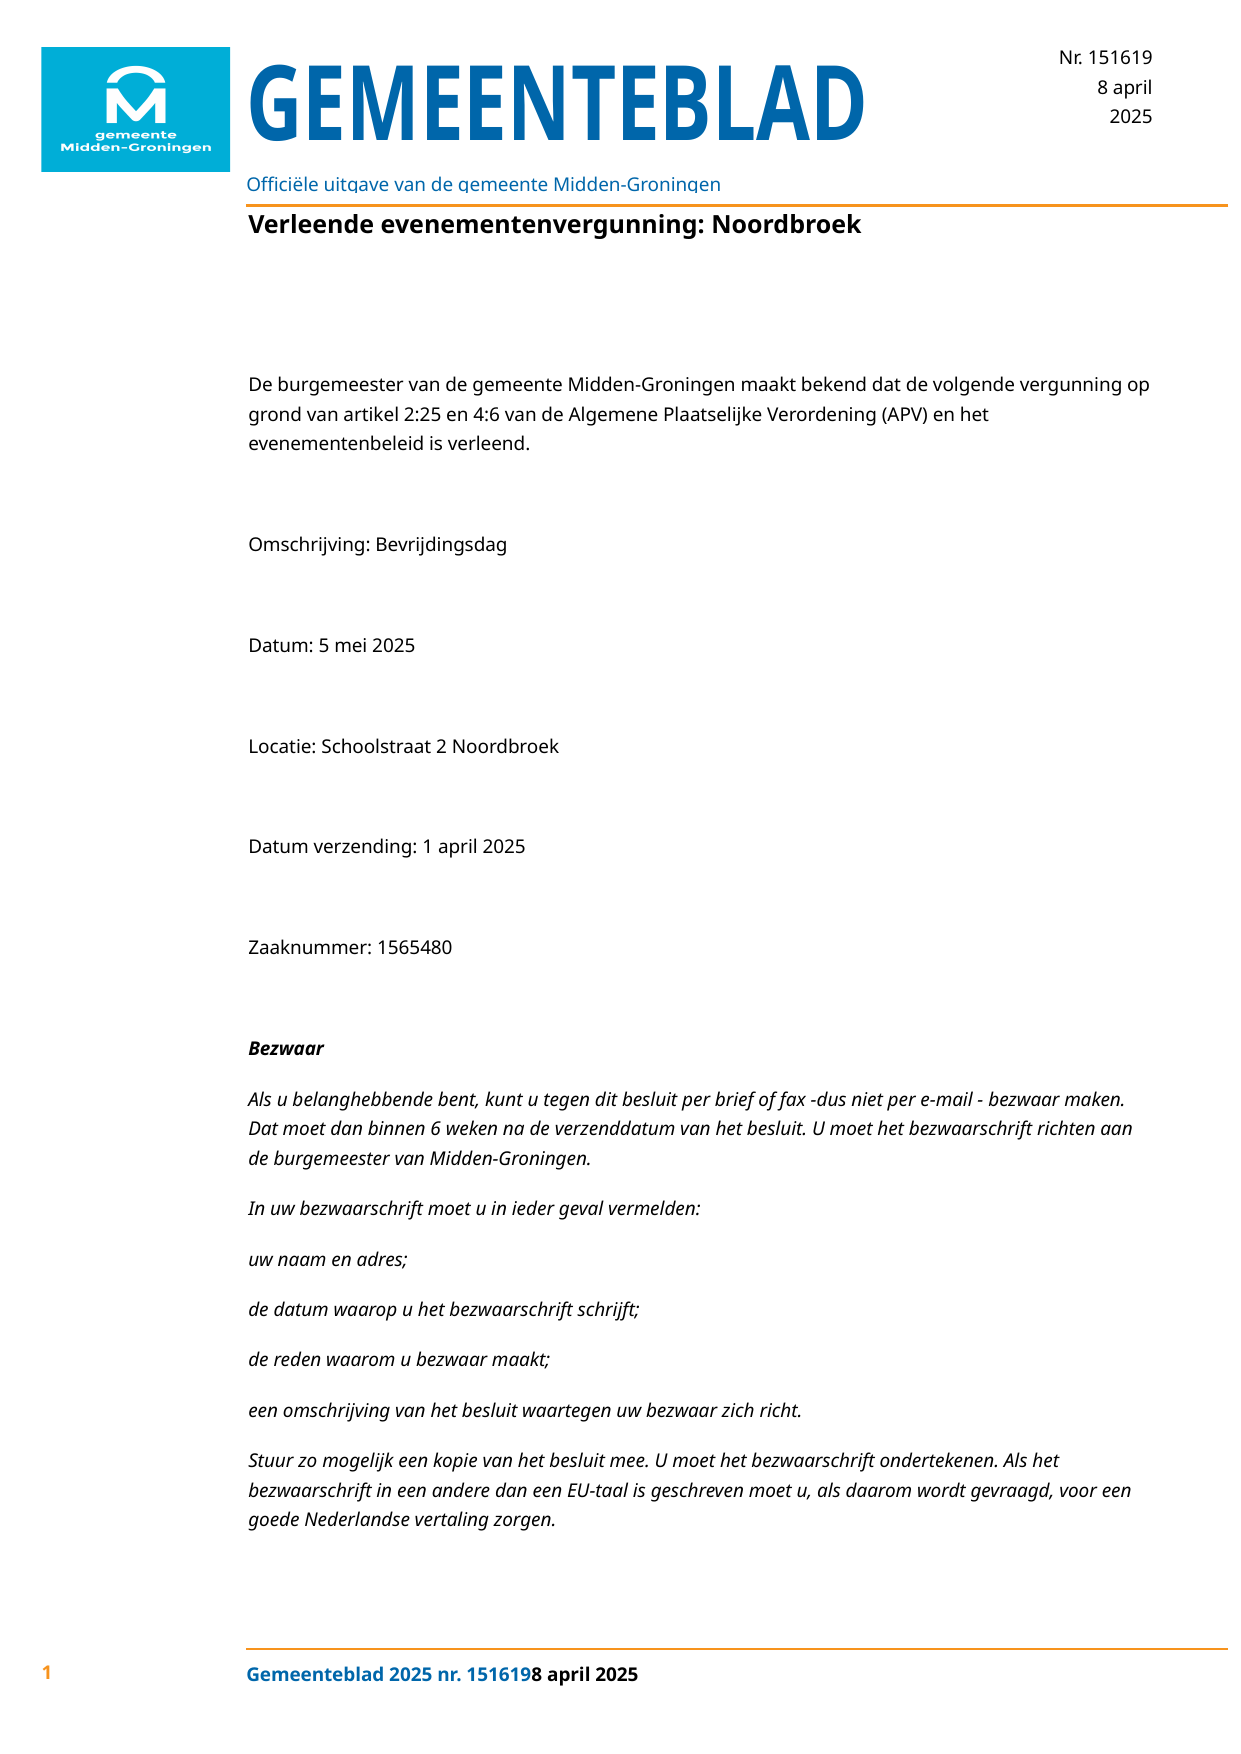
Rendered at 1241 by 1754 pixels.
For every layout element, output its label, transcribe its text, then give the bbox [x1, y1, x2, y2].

text Bezwaar [248, 1035, 1152, 1061]
text uw naam en adres; [248, 1246, 1152, 1271]
text een omschrijving van het besluit waartegen uw bezwaar zich richt. [248, 1397, 1152, 1423]
text Verleende evenementenvergunning: Noordbroek [248, 207, 1152, 241]
picture [108, 66, 164, 82]
text Omschrijving: Bevrijdingsdag [248, 531, 1152, 557]
picture [184, 146, 190, 153]
text In uw bezwaarschrift moet u in ieder geval vermelden: [248, 1195, 1152, 1221]
picture [107, 89, 165, 122]
text Datum: 5 mei 2025 [248, 632, 1152, 658]
text Locatie: Schoolstraat 2 Noordbroek [248, 733, 1152, 758]
text Stuur zo mogelijk een kopie van het besluit mee. U moet het bezwaarschrift ondertekenen. Als het bezwaarschrift in een andere dan een EU-taal is geschreven moet u, als daarom wordt gevraagd, voor een goede Nederlandse vertaling zorgen. [248, 1447, 1152, 1532]
text Als u belanghebbende bent, kunt u tegen dit besluit per brief of fax -dus niet per e-mail - bezwaar maken. Dat moet dan binnen 6 weken na de verzenddatum van het besluit. U moet het bezwaarschrift richten aan de burgemeester van Midden-Groningen. [248, 1086, 1152, 1171]
text Zaaknummer: 1565480 [248, 934, 1152, 960]
text Datum verzending: 1 april 2025 [248, 834, 1152, 859]
text De burgemeester van de gemeente Midden-Groningen maakt bekend dat de volgende vergunning op grond van artikel 2:25 en 4:6 van de Algemene Plaatselijke Verordening (APV) en het evenementenbeleid is verleend. [248, 371, 1152, 456]
text de reden waarom u bezwaar maakt; [248, 1347, 1152, 1372]
text de datum waarop u het bezwaarschrift schrijft; [248, 1296, 1152, 1322]
